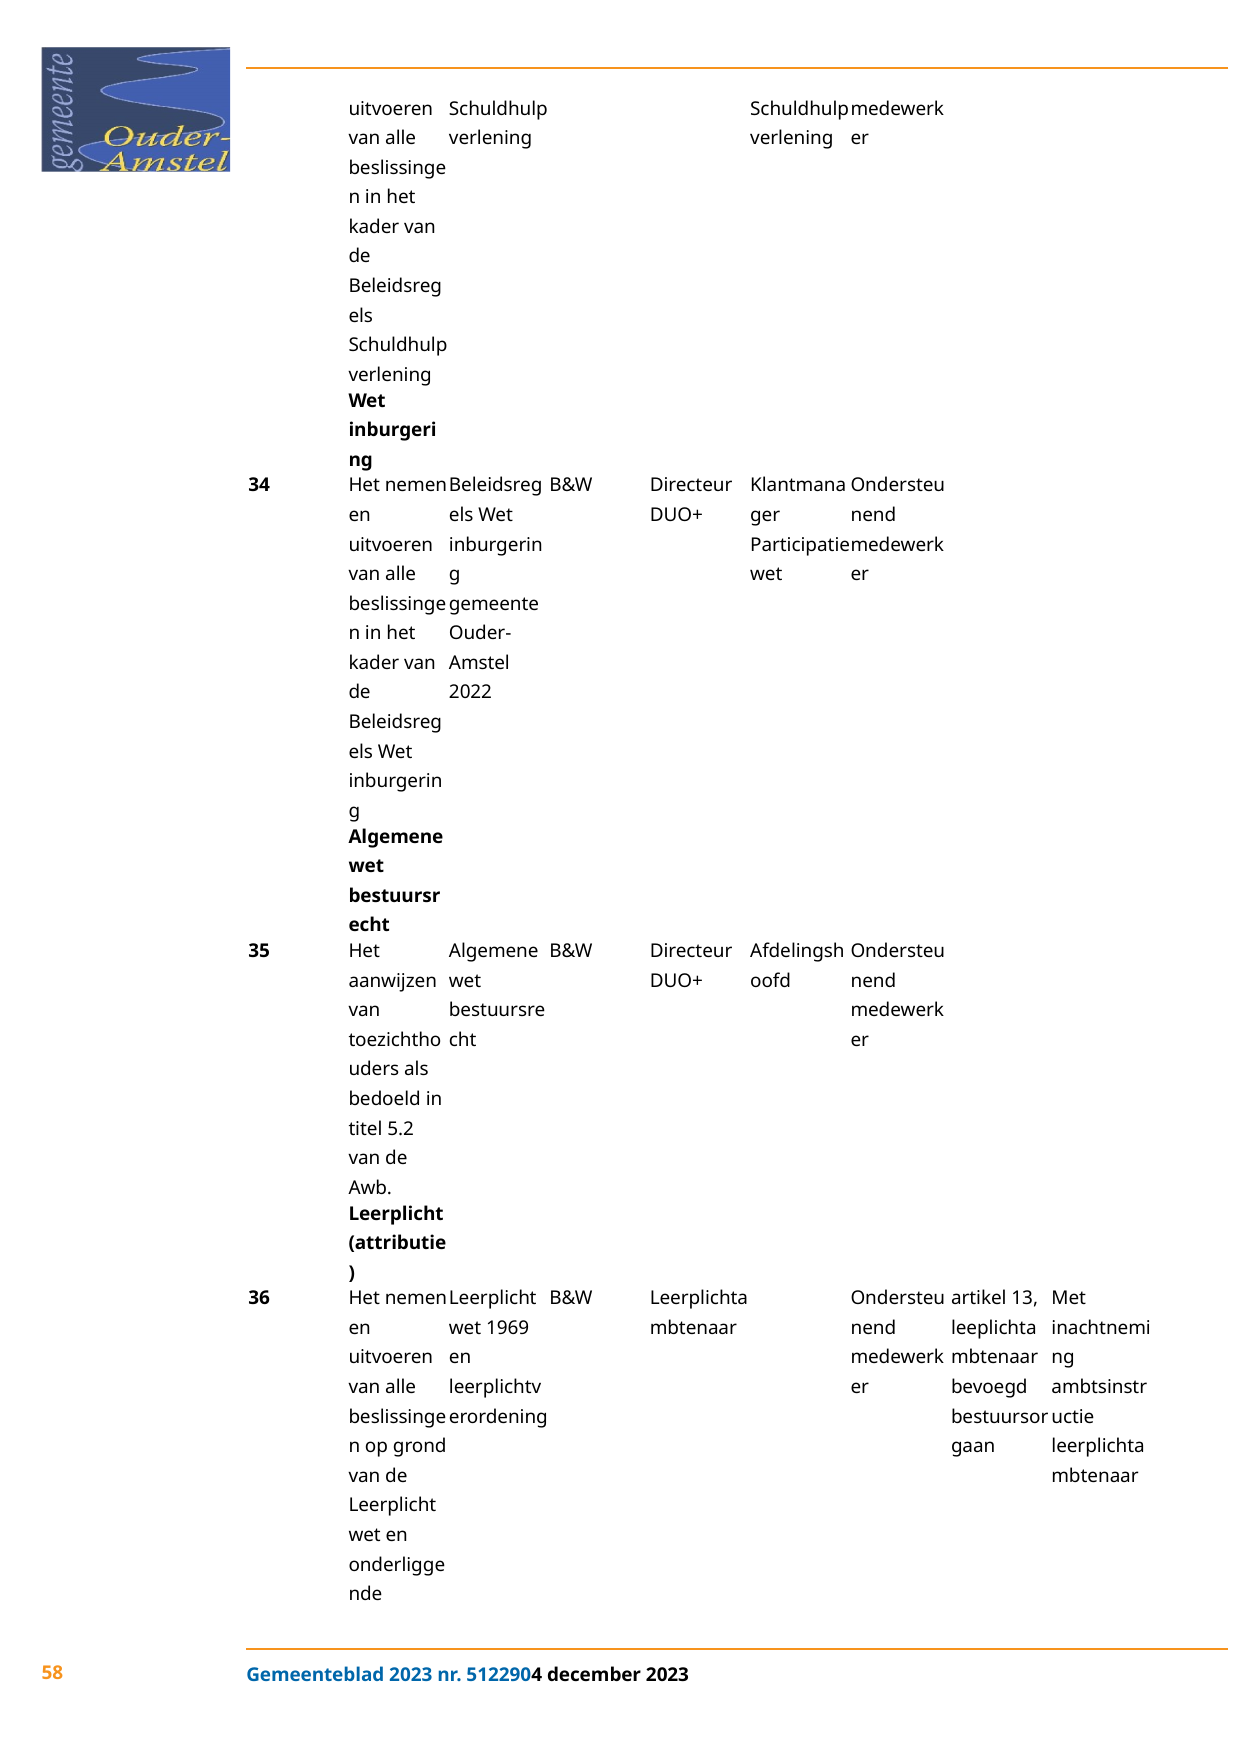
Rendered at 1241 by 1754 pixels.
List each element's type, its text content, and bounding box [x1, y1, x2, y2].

table_cell Schuldhulpverlening [750, 95, 850, 387]
table_cell [549, 1200, 649, 1284]
table_cell [1051, 823, 1152, 937]
table_cell [248, 823, 348, 937]
table_cell [549, 823, 649, 937]
table_cell [1051, 1200, 1152, 1284]
table_cell Afdelingshoofd [750, 937, 850, 1200]
table_cell Ondersteunend medewerker [850, 1285, 951, 1606]
table_cell [650, 1200, 750, 1284]
table_cell artikel 13, leeplichtambtenaar bevoegd bestuursorgaan [951, 1285, 1051, 1606]
table_cell Directeur DUO+ [650, 937, 750, 1200]
table_cell Schuldhulpverlening [449, 95, 549, 387]
table_cell [850, 823, 951, 937]
table_cell [750, 387, 850, 472]
table_cell [549, 387, 649, 472]
table_cell [951, 95, 1051, 387]
table_cell Met inachtneming ambtsinstructie leerplichtambtenaar [1051, 1285, 1152, 1606]
table_cell [1051, 937, 1152, 1200]
table_cell medewerker [850, 95, 951, 387]
table_cell B&W [549, 1285, 649, 1606]
table_cell B&W [549, 937, 649, 1200]
table_cell [650, 95, 750, 387]
table_cell [650, 387, 750, 472]
picture [41, 47, 231, 172]
table_cell [750, 823, 850, 937]
table_cell Beleidsregels Wet inburgering gemeente Ouder-Amstel 2022 [449, 472, 549, 823]
table_cell 35 [248, 937, 348, 1200]
table_cell [650, 823, 750, 937]
table_cell 36 [248, 1285, 348, 1606]
table_cell Leerplichtambtenaar [650, 1285, 750, 1606]
table_cell [951, 387, 1051, 472]
table_cell [951, 1200, 1051, 1284]
table_cell Ondersteunend medewerker [850, 472, 951, 823]
table_cell Leerplichtwet 1969 en leerplichtverordening [449, 1285, 549, 1606]
table_cell [951, 937, 1051, 1200]
table_cell Het nemen en uitvoeren van alle beslissingen in het kader van de Beleidsregels Wet inburgering [348, 472, 449, 823]
table_cell [449, 1200, 549, 1284]
table_cell [951, 472, 1051, 823]
table_cell [850, 1200, 951, 1284]
table_cell Leerplicht (attributie) [348, 1200, 449, 1284]
table_cell Het aanwijzen van toezichthouders als bedoeld in titel 5.2 van de Awb. [348, 937, 449, 1200]
table_cell Directeur DUO+ [650, 472, 750, 823]
table_cell 34 [248, 472, 348, 823]
table_cell Wet inburgering [348, 387, 449, 472]
table_cell [248, 95, 348, 387]
table_cell [1051, 387, 1152, 472]
table_cell [750, 1200, 850, 1284]
table_cell [549, 95, 649, 387]
table_cell [1051, 95, 1152, 387]
table_cell [951, 823, 1051, 937]
table_cell Algemene wet bestuursrecht [348, 823, 449, 937]
table_cell Het nemen en uitvoeren van alle beslissingen op grond van de Leerplichtwet en onderliggende [348, 1285, 449, 1606]
table_cell [248, 387, 348, 472]
table_cell [1051, 472, 1152, 823]
table_cell [449, 387, 549, 472]
table_cell uitvoeren van alle beslissingen in het kader van de Beleidsregels Schuldhulpverlening [348, 95, 449, 387]
table_cell [750, 1285, 850, 1606]
table_cell [850, 387, 951, 472]
table_cell B&W [549, 472, 649, 823]
table_cell Algemene wet bestuursrecht [449, 937, 549, 1200]
table_cell Ondersteunend medewerker [850, 937, 951, 1200]
table_cell [248, 1200, 348, 1284]
table_cell [449, 823, 549, 937]
table_cell Klantmanager Participatiewet [750, 472, 850, 823]
